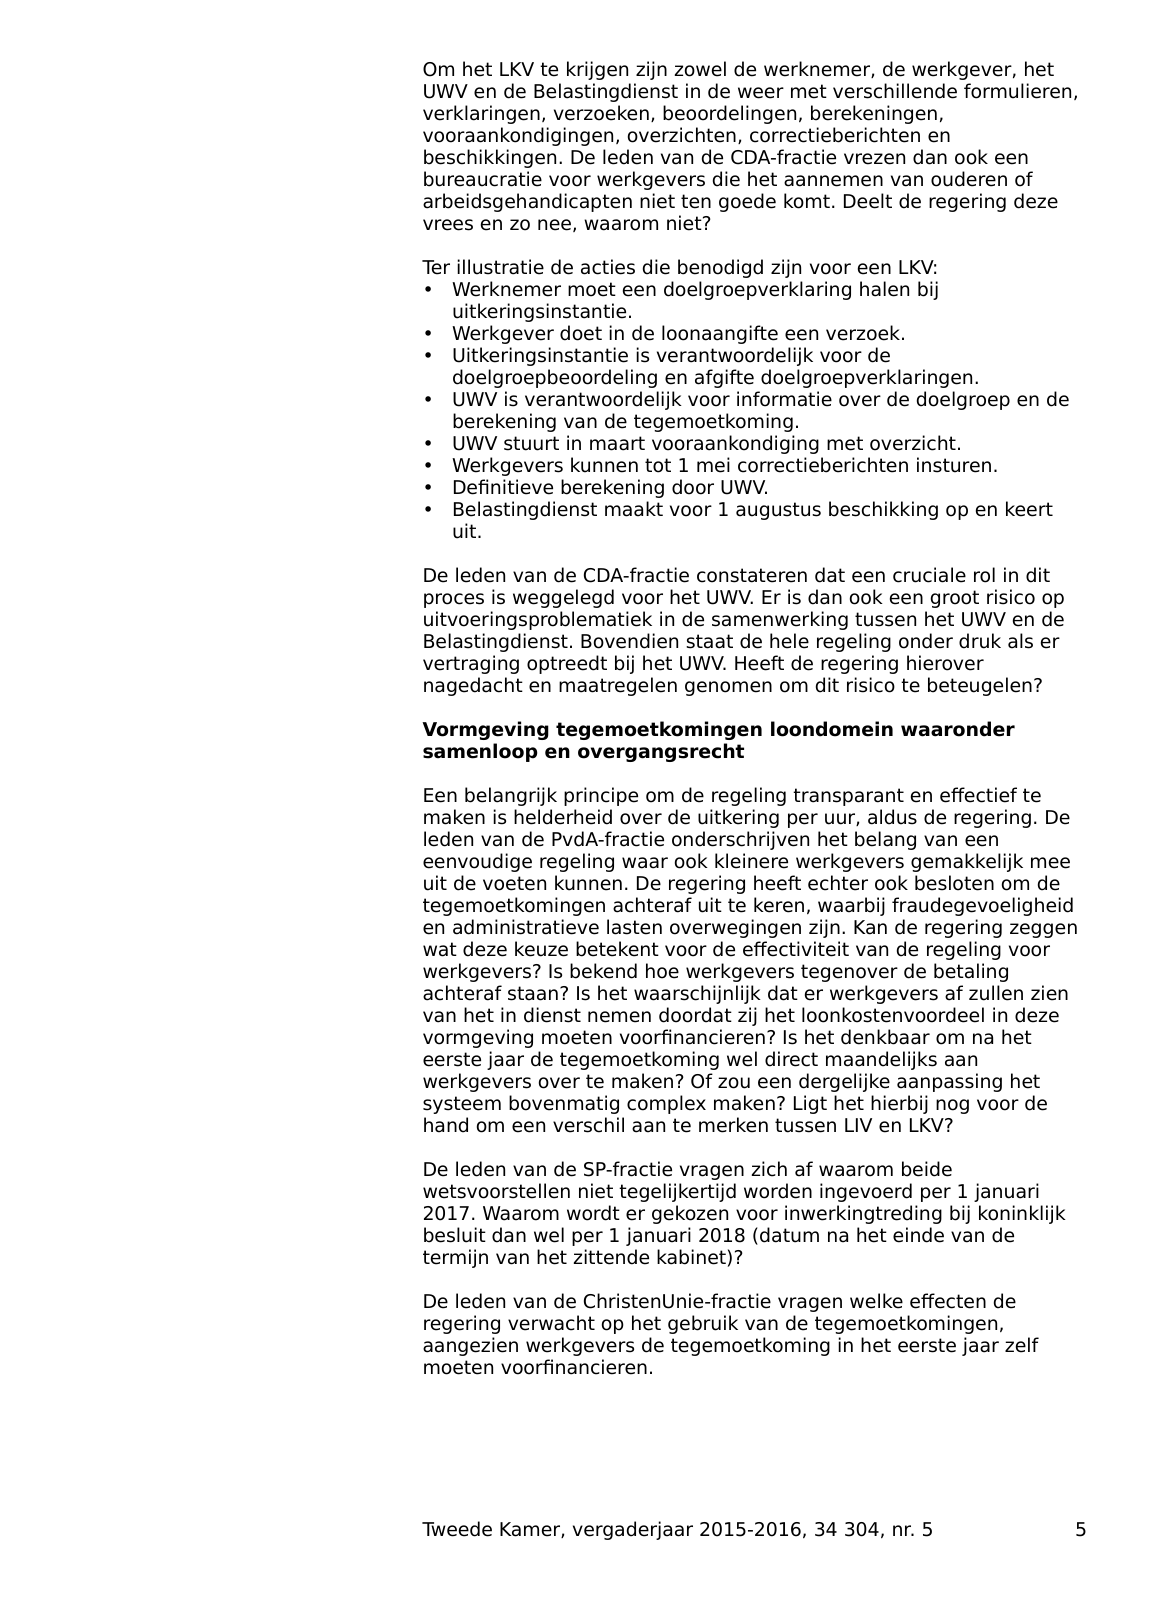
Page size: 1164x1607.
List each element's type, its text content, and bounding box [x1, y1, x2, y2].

text • Uitkeringsinstantie is verantwoordelijk voor de doelgroepbeoordeling en afgifte doelgroepverklaringen. [422, 345, 1087, 389]
text Een belangrijk principe om de regeling transparant en effectief te maken is helderheid over de uitkering per uur, aldus de regering. De leden van de PvdA-fractie onderschrijven het belang van een eenvoudige regeling waar ook kleinere werkgevers gemakkelijk mee uit de voeten kunnen. De regering heeft echter ook besloten om de tegemoetkomingen achteraf uit te keren, waarbij fraudegevoeligheid en administratieve lasten overwegingen zijn. Kan de regering zeggen wat deze keuze betekent voor de effectiviteit van de regeling voor werkgevers? Is bekend hoe werkgevers tegenover de betaling achteraf staan? Is het waarschijnlijk dat er werkgevers af zullen zien van het in dienst nemen doordat zij het loonkostenvoordeel in deze vormgeving moeten voorfinancieren? Is het denkbaar om na het eerste jaar de tegemoetkoming wel direct maandelijks aan werkgevers over te maken? Of zou een dergelijke aanpassing het systeem bovenmatig complex maken? Ligt het hierbij nog voor de hand om een verschil aan te merken tussen LIV en LKV? [422, 785, 1087, 1137]
text Ter illustratie de acties die benodigd zijn voor een LKV: [422, 257, 1087, 279]
text • Definitieve berekening door UWV. [422, 477, 1087, 499]
subtitle Vormgeving tegemoetkomingen loondomein waaronder samenloop en overgangsrecht [422, 719, 1087, 763]
text • UWV stuurt in maart vooraankondiging met overzicht. [422, 433, 1087, 455]
text • Werkgever doet in de loonaangifte een verzoek. [422, 323, 1087, 345]
text • Belastingdienst maakt voor 1 augustus beschikking op en keert uit. [422, 499, 1087, 543]
text De leden van de SP-fractie vragen zich af waarom beide wetsvoorstellen niet tegelijkertijd worden ingevoerd per 1 januari 2017. Waarom wordt er gekozen voor inwerkingtreding bij koninklijk besluit dan wel per 1 januari 2018 (datum na het einde van de termijn van het zittende kabinet)? [422, 1159, 1087, 1269]
text • Werknemer moet een doelgroepverklaring halen bij uitkeringsinstantie. [422, 279, 1087, 323]
text Om het LKV te krijgen zijn zowel de werknemer, de werkgever, het UWV en de Belastingdienst in de weer met verschillende formulieren, verklaringen, verzoeken, beoordelingen, berekeningen, vooraankondigingen, overzichten, correctieberichten en beschikkingen. De leden van de CDA-fractie vrezen dan ook een bureaucratie voor werkgevers die het aannemen van ouderen of arbeidsgehandicapten niet ten goede komt. Deelt de regering deze vrees en zo nee, waarom niet? [422, 59, 1087, 235]
text De leden van de CDA-fractie constateren dat een cruciale rol in dit proces is weggelegd voor het UWV. Er is dan ook een groot risico op uitvoeringsproblematiek in de samenwerking tussen het UWV en de Belastingdienst. Bovendien staat de hele regeling onder druk als er vertraging optreedt bij het UWV. Heeft de regering hierover nagedacht en maatregelen genomen om dit risico te beteugelen? [422, 565, 1087, 697]
text • Werkgevers kunnen tot 1 mei correctieberichten insturen. [422, 455, 1087, 477]
text De leden van de ChristenUnie-fractie vragen welke effecten de regering verwacht op het gebruik van de tegemoetkomingen, aangezien werkgevers de tegemoetkoming in het eerste jaar zelf moeten voorfinancieren. [422, 1291, 1087, 1379]
text • UWV is verantwoordelijk voor informatie over de doelgroep en de berekening van de tegemoetkoming. [422, 389, 1087, 433]
